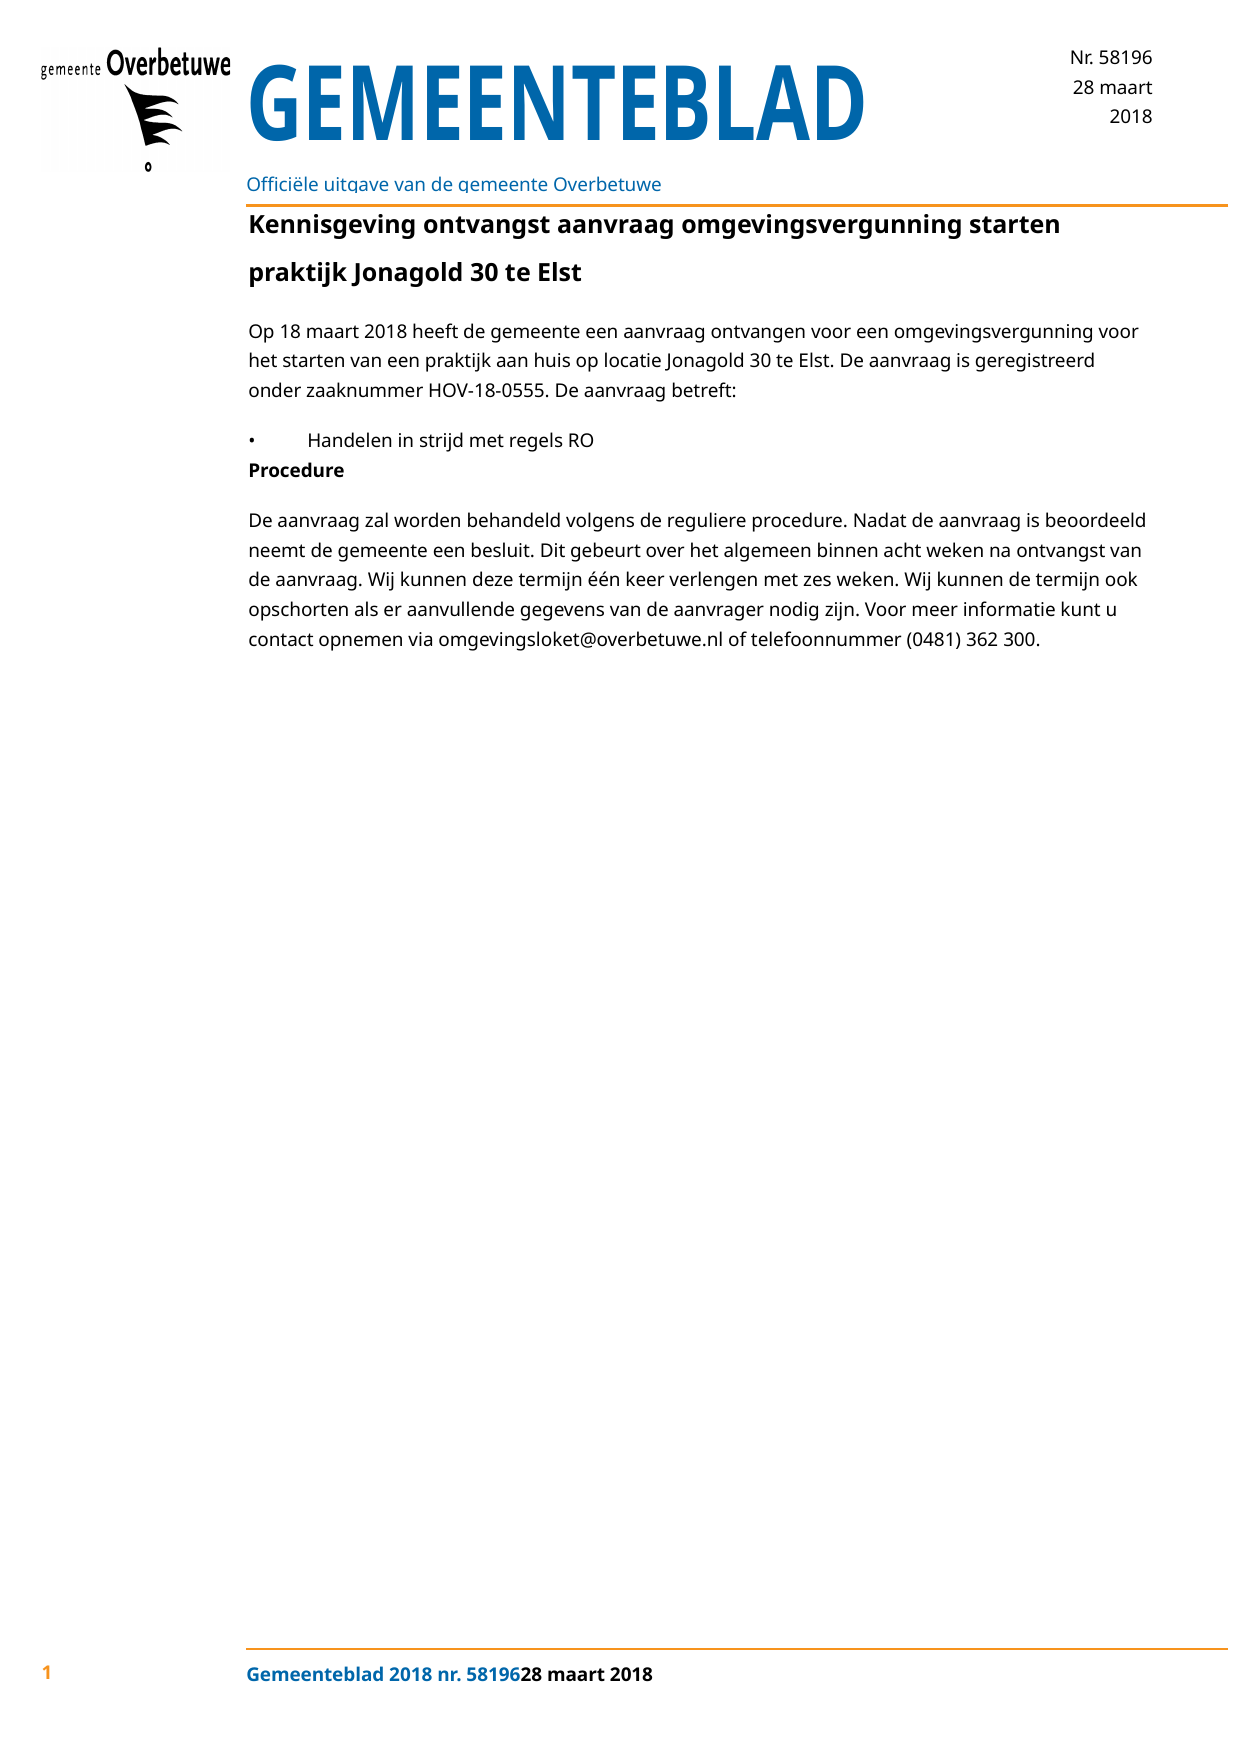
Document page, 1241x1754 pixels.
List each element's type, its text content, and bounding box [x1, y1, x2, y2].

text Kennisgeving ontvangst aanvraag omgevingsvergunning starten praktijk Jonagold 30 te Elst [248, 207, 1152, 288]
text De aanvraag zal worden behandeld volgens de reguliere procedure. Nadat de aanvraag is beoordeeld neemt de gemeente een besluit. Dit gebeurt over het algemeen binnen acht weken na ontvangst van de aanvraag. Wij kunnen deze termijn één keer verlengen met zes weken. Wij kunnen de termijn ook opschorten als er aanvullende gegevens van de aanvrager nodig zijn. Voor meer informatie kunt u contact opnemen via omgevingsloket@overbetuwe.nl of telefoonnummer (0481) 362 300. [248, 507, 1152, 652]
text Procedure [248, 457, 1152, 483]
list Handelen in strijd met regels RO [248, 427, 1152, 453]
picture [41, 47, 231, 172]
text Op 18 maart 2018 heeft de gemeente een aanvraag ontvangen voor een omgevingsvergunning voor het starten van een praktijk aan huis op locatie Jonagold 30 te Elst. De aanvraag is geregistreerd onder zaaknummer HOV-18-0555. De aanvraag betreft: [248, 318, 1152, 403]
